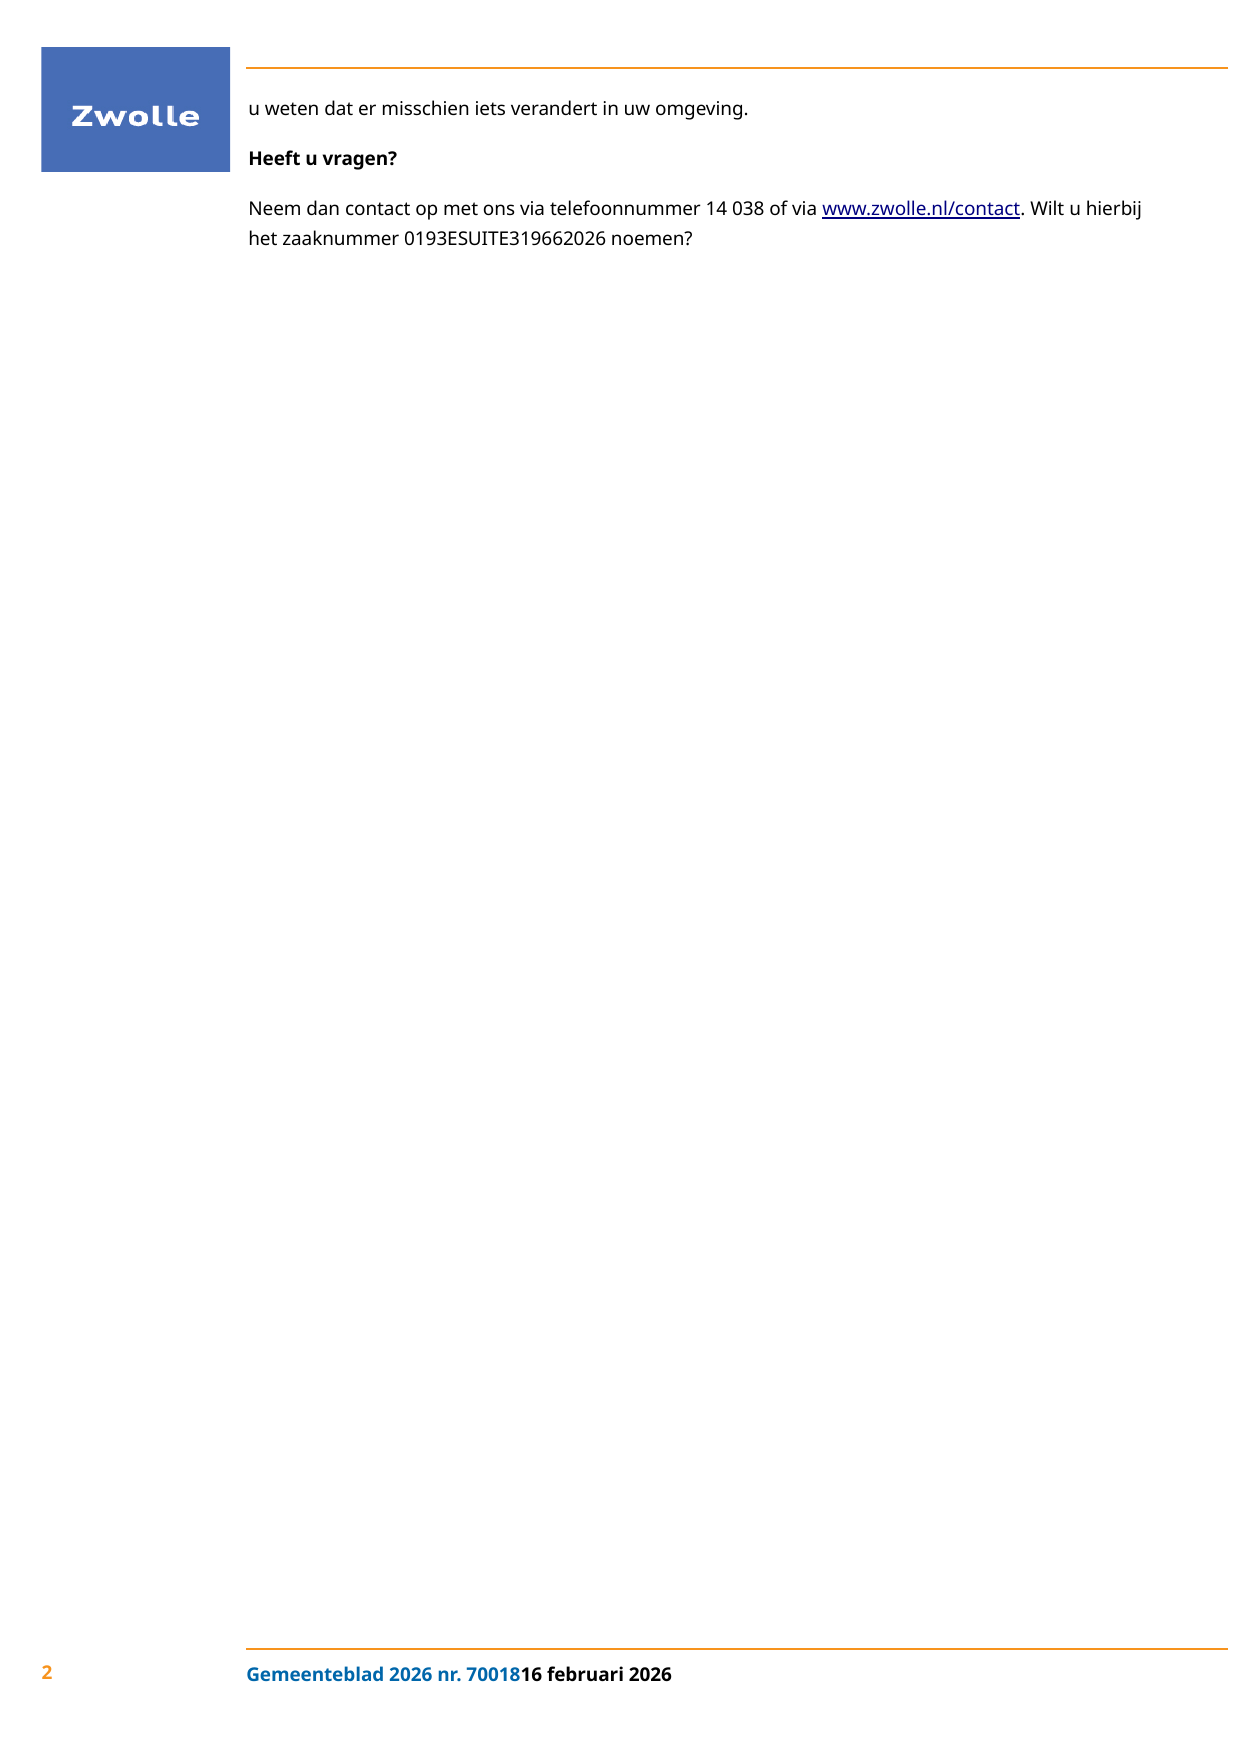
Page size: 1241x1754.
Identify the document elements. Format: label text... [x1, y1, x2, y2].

text Heeft u vragen? [248, 145, 1152, 171]
text u weten dat er misschien iets verandert in uw omgeving. [248, 95, 1152, 121]
text Neem dan contact op met ons via telefoonnummer 14 038 of via www.zwolle.nl/contact. Wilt u hierbij het zaaknummer 0193ESUITE319662026 noemen? [248, 196, 1152, 251]
picture [41, 47, 231, 172]
